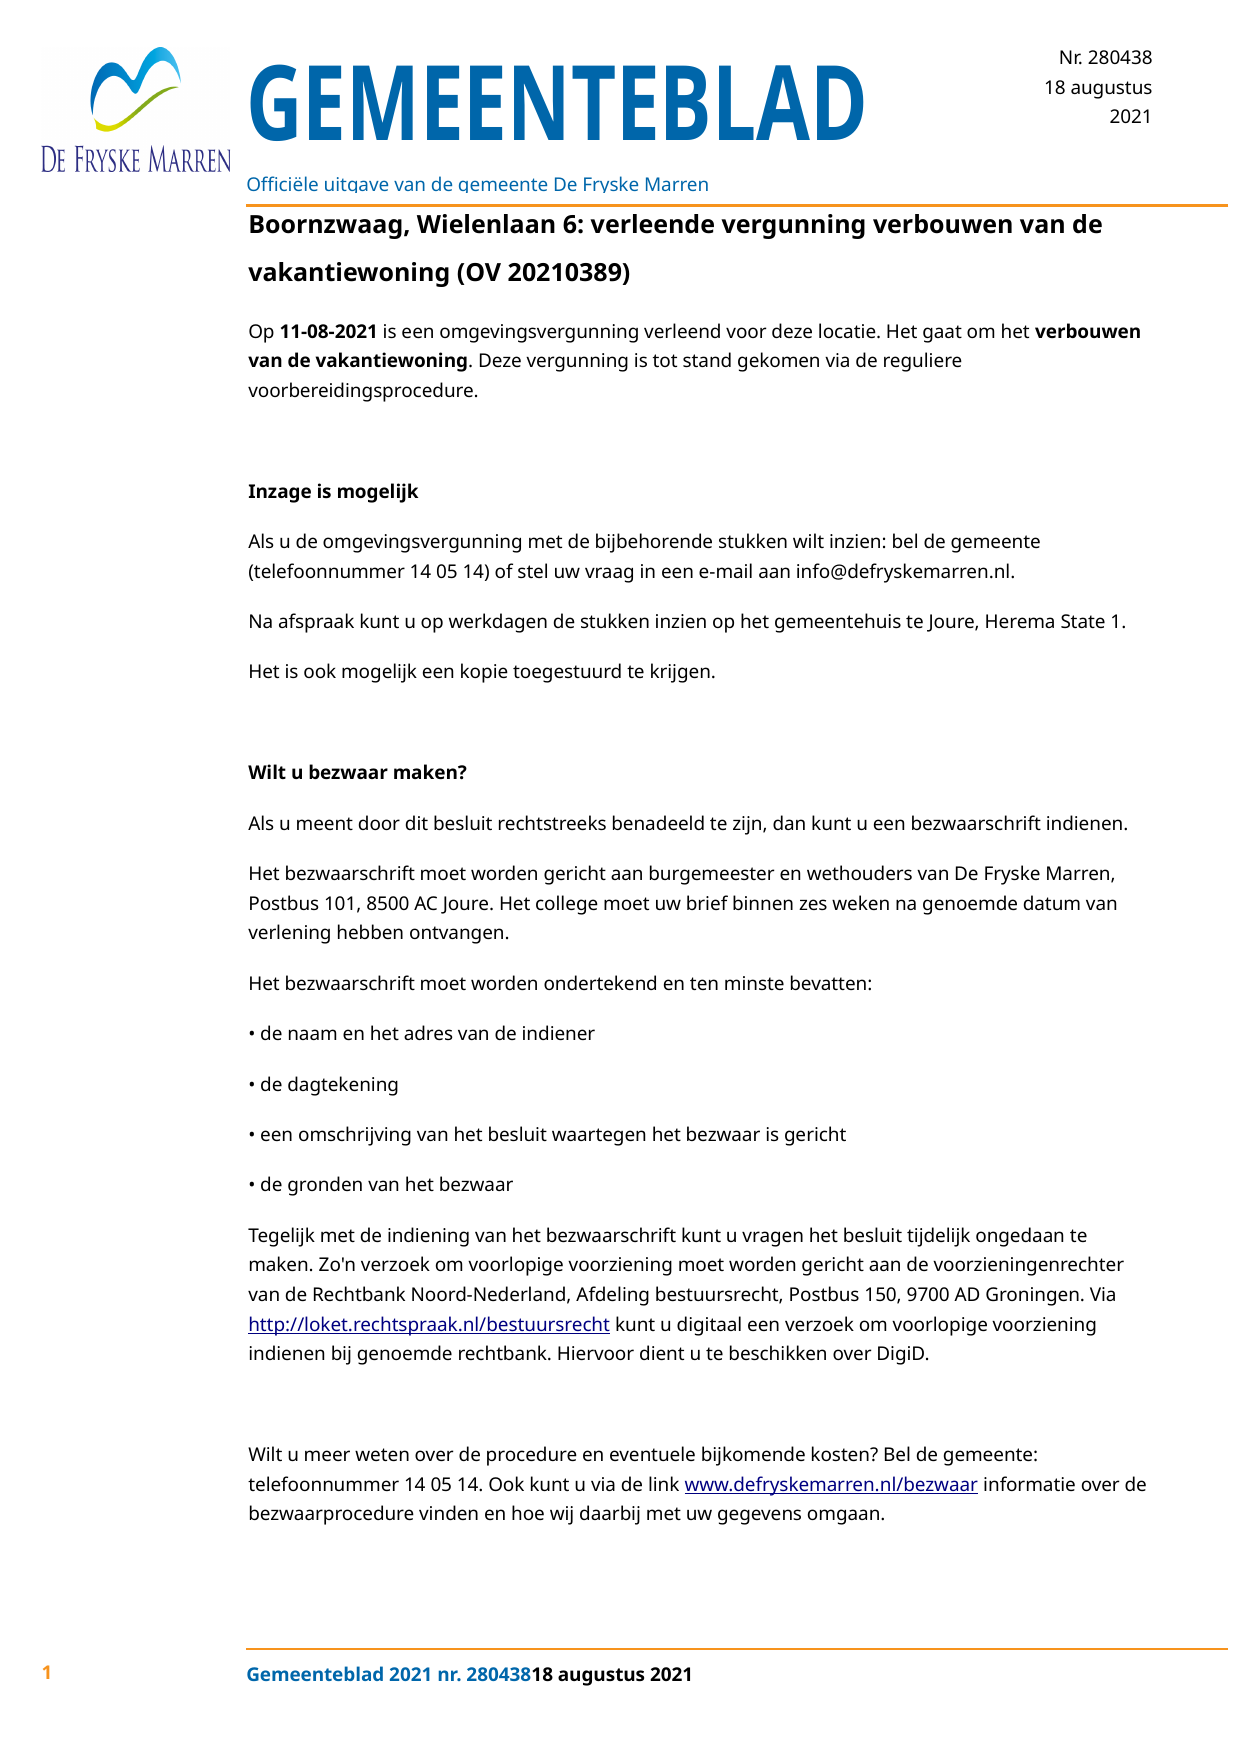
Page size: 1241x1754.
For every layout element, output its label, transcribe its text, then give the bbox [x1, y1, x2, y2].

text Na afspraak kunt u op werkdagen de stukken inzien op het gemeentehuis te Joure, Herema State 1. [248, 608, 1152, 634]
text Als u de omgevingsvergunning met de bijbehorende stukken wilt inzien: bel de gemeente (telefoonnummer 14 05 14) of stel uw vraag in een e-mail aan info@defryskemarren.nl. [248, 528, 1152, 584]
text Wilt u meer weten over de procedure en eventuele bijkomende kosten? Bel de gemeente: telefoonnummer 14 05 14. Ook kunt u via de link www.defryskemarren.nl/bezwaar informatie over de bezwaarprocedure vinden en hoe wij daarbij met uw gegevens omgaan. [248, 1441, 1152, 1526]
picture [41, 47, 231, 172]
text Het bezwaarschrift moet worden gericht aan burgemeester en wethouders van De Fryske Marren, Postbus 101, 8500 AC Joure. Het college moet uw brief binnen zes weken na genoemde datum van verlening hebben ontvangen. [248, 860, 1152, 945]
text Het is ook mogelijk een kopie toegestuurd te krijgen. [248, 659, 1152, 684]
text Boornzwaag, Wielenlaan 6: verleende vergunning verbouwen van de vakantiewoning (OV 20210389) [248, 207, 1152, 288]
text • een omschrijving van het besluit waartegen het bezwaar is gericht [248, 1121, 1152, 1147]
text Tegelijk met de indiening van het bezwaarschrift kunt u vragen het besluit tijdelijk ongedaan te maken. Zo'n verzoek om voorlopige voorziening moet worden gericht aan de voorzieningenrechter van de Rechtbank Noord-Nederland, Afdeling bestuursrecht, Postbus 150, 9700 AD Groningen. Via http://loket.rechtspraak.nl/bestuursrecht kunt u digitaal een verzoek om voorlopige voorziening indienen bij genoemde rechtbank. Hiervoor dient u te beschikken over DigiD. [248, 1222, 1152, 1366]
text Wilt u bezwaar maken? [248, 759, 1152, 785]
text Op 11-08-2021 is een omgevingsvergunning verleend voor deze locatie. Het gaat om het verbouwen van de vakantiewoning. Deze vergunning is tot stand gekomen via de reguliere voorbereidingsprocedure. [248, 318, 1152, 403]
text Het bezwaarschrift moet worden ondertekend en ten minste bevatten: [248, 970, 1152, 996]
text • de gronden van het bezwaar [248, 1172, 1152, 1197]
text • de naam en het adres van de indiener [248, 1020, 1152, 1046]
text Als u meent door dit besluit rechtstreeks benadeeld te zijn, dan kunt u een bezwaarschrift indienen. [248, 810, 1152, 836]
text • de dagtekening [248, 1071, 1152, 1097]
text Inzage is mogelijk [248, 478, 1152, 504]
